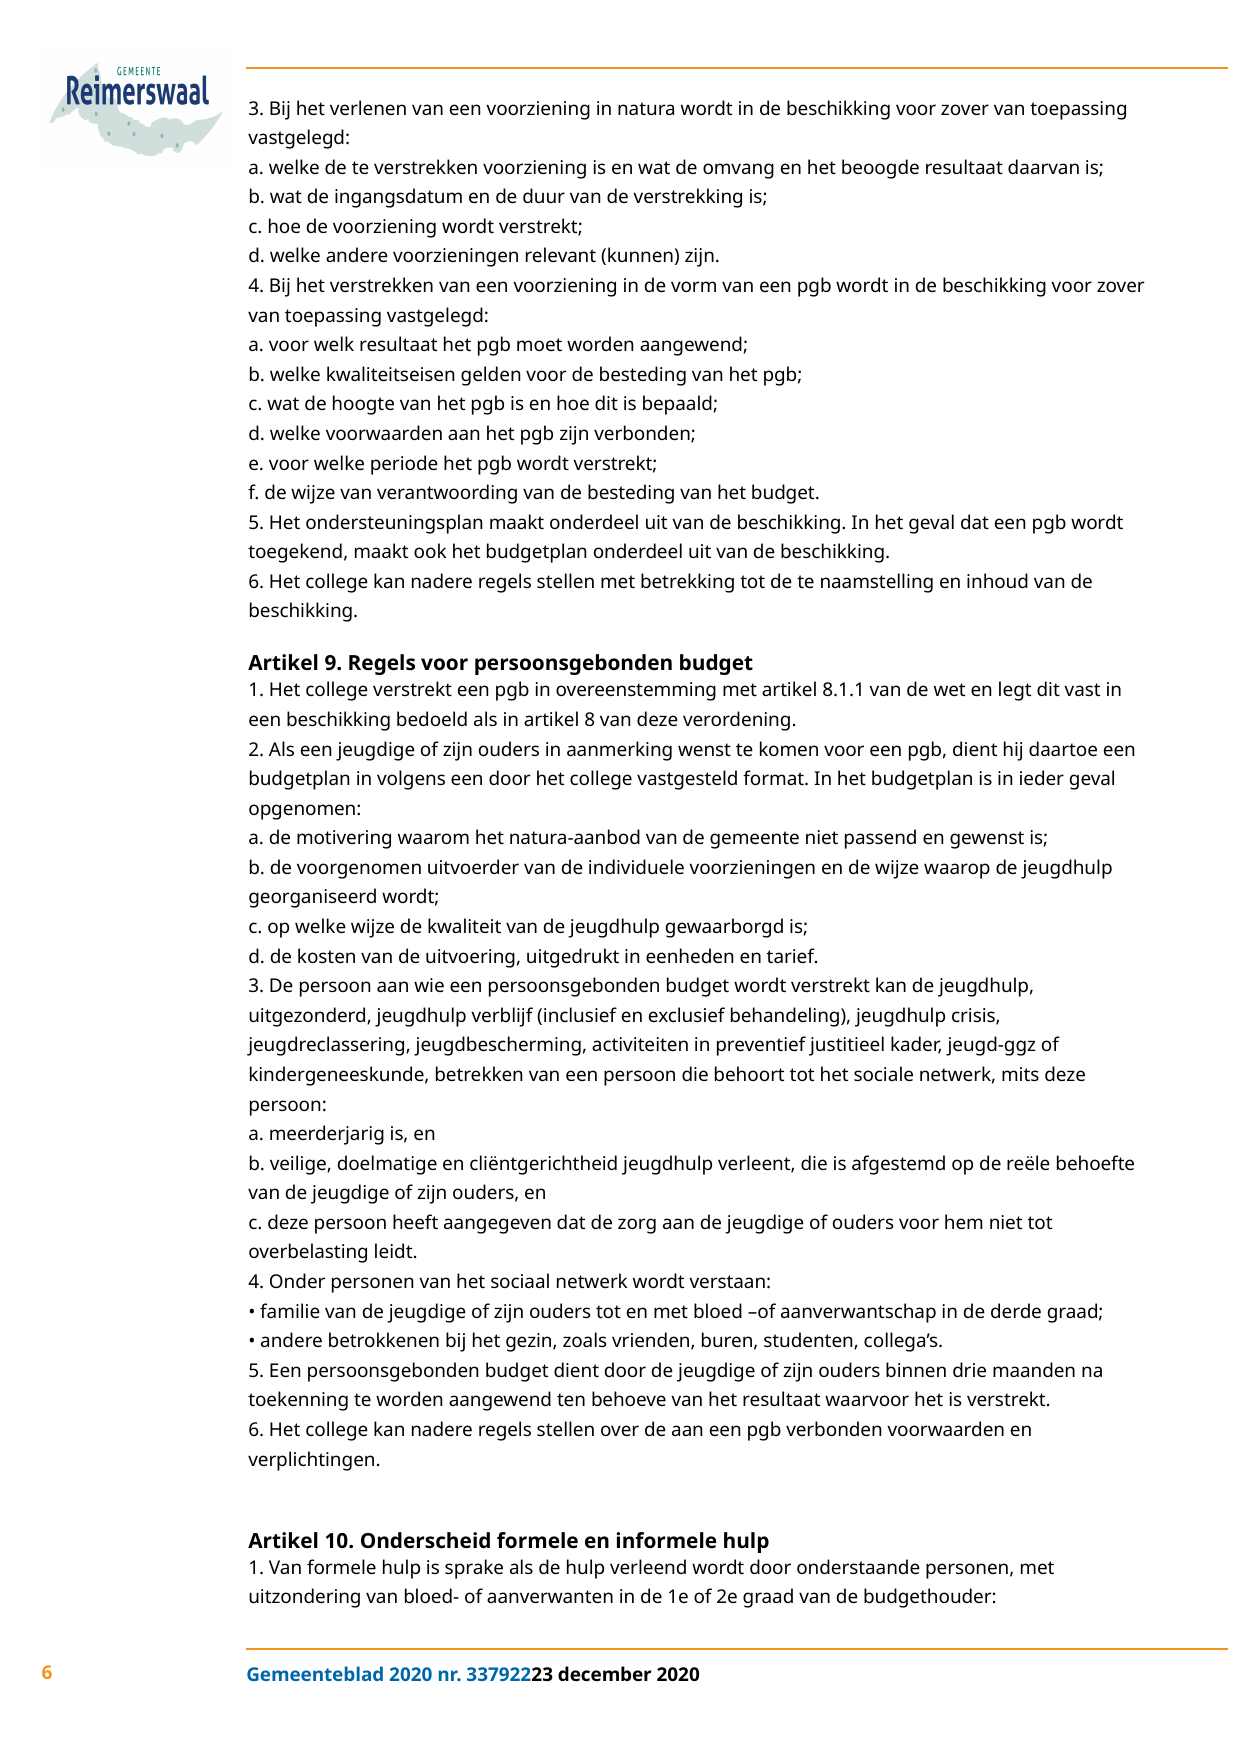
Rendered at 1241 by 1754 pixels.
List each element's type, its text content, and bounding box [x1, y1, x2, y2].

picture [41, 47, 231, 172]
text c. deze persoon heeft aangegeven dat de zorg aan de jeugdige of ouders voor hem niet tot overbelasting leidt. [248, 1209, 1152, 1264]
text Artikel 9. Regels voor persoonsgebonden budget [248, 648, 1152, 677]
text b. wat de ingangsdatum en de duur van de verstrekking is; [248, 183, 1152, 209]
text e. voor welke periode het pgb wordt verstrekt; [248, 450, 1152, 476]
text 3. Bij het verlenen van een voorziening in natura wordt in de beschikking voor zover van toepassing vastgelegd: [248, 95, 1152, 150]
text verplichtingen. [248, 1446, 1152, 1471]
text • andere betrokkenen bij het gezin, zoals vrienden, buren, studenten, collega’s. [248, 1327, 1152, 1353]
text 4. Onder personen van het sociaal netwerk wordt verstaan: [248, 1268, 1152, 1294]
text d. welke voorwaarden aan het pgb zijn verbonden; [248, 420, 1152, 446]
text 5. Het ondersteuningsplan maakt onderdeel uit van de beschikking. In het geval dat een pgb wordt toegekend, maakt ook het budgetplan onderdeel uit van de beschikking. [248, 509, 1152, 564]
text c. op welke wijze de kwaliteit van de jeugdhulp gewaarborgd is; [248, 913, 1152, 939]
text b. de voorgenomen uitvoerder van de individuele voorzieningen en de wijze waarop de jeugdhulp georganiseerd wordt; [248, 854, 1152, 909]
text c. wat de hoogte van het pgb is en hoe dit is bepaald; [248, 391, 1152, 416]
text a. meerderjarig is, en [248, 1120, 1152, 1146]
text a. de motivering waarom het natura-aanbod van de gemeente niet passend en gewenst is; [248, 824, 1152, 850]
text toekenning te worden aangewend ten behoeve van het resultaat waarvoor het is verstrekt. [248, 1387, 1152, 1412]
text b. welke kwaliteitseisen gelden voor de besteding van het pgb; [248, 361, 1152, 387]
text 1. Van formele hulp is sprake als de hulp verleend wordt door onderstaande personen, met uitzondering van bloed- of aanverwanten in de 1e of 2e graad van de budgethouder: [248, 1554, 1152, 1609]
text 3. De persoon aan wie een persoonsgebonden budget wordt verstrekt kan de jeugdhulp, uitgezonderd, jeugdhulp verblijf (inclusief en exclusief behandeling), jeugdhulp crisis, jeugdreclassering, jeugdbescherming, activiteiten in preventief justitieel kader, jeugd-ggz of kindergeneeskunde, betrekken van een persoon die behoort tot het sociale netwerk, mits deze persoon: [248, 972, 1152, 1116]
text 6. Het college kan nadere regels stellen over de aan een pgb verbonden voorwaarden en [248, 1416, 1152, 1442]
text d. welke andere voorzieningen relevant (kunnen) zijn. [248, 243, 1152, 268]
text 1. Het college verstrekt een pgb in overeenstemming met artikel 8.1.1 van de wet en legt dit vast in een beschikking bedoeld als in artikel 8 van deze verordening. [248, 677, 1152, 732]
text c. hoe de voorziening wordt verstrekt; [248, 213, 1152, 239]
text 4. Bij het verstrekken van een voorziening in de vorm van een pgb wordt in de beschikking voor zover van toepassing vastgelegd: [248, 272, 1152, 328]
text • familie van de jeugdige of zijn ouders tot en met bloed –of aanverwantschap in de derde graad; [248, 1298, 1152, 1323]
text f. de wijze van verantwoording van de besteding van het budget. [248, 479, 1152, 505]
text 5. Een persoonsgebonden budget dient door de jeugdige of zijn ouders binnen drie maanden na [248, 1357, 1152, 1383]
text b. veilige, doelmatige en cliëntgerichtheid jeugdhulp verleent, die is afgestemd op de reële behoefte van de jeugdige of zijn ouders, en [248, 1150, 1152, 1205]
text Artikel 10. Onderscheid formele en informele hulp [248, 1526, 1152, 1554]
text 6. Het college kan nadere regels stellen met betrekking tot de te naamstelling en inhoud van de beschikking. [248, 568, 1152, 623]
text d. de kosten van de uitvoering, uitgedrukt in eenheden en tarief. [248, 943, 1152, 968]
text a. voor welk resultaat het pgb moet worden aangewend; [248, 331, 1152, 357]
text a. welke de te verstrekken voorziening is en wat de omvang en het beoogde resultaat daarvan is; [248, 154, 1152, 180]
text 2. Als een jeugdige of zijn ouders in aanmerking wenst te komen voor een pgb, dient hij daartoe een budgetplan in volgens een door het college vastgesteld format. In het budgetplan is in ieder geval opgenomen: [248, 736, 1152, 821]
